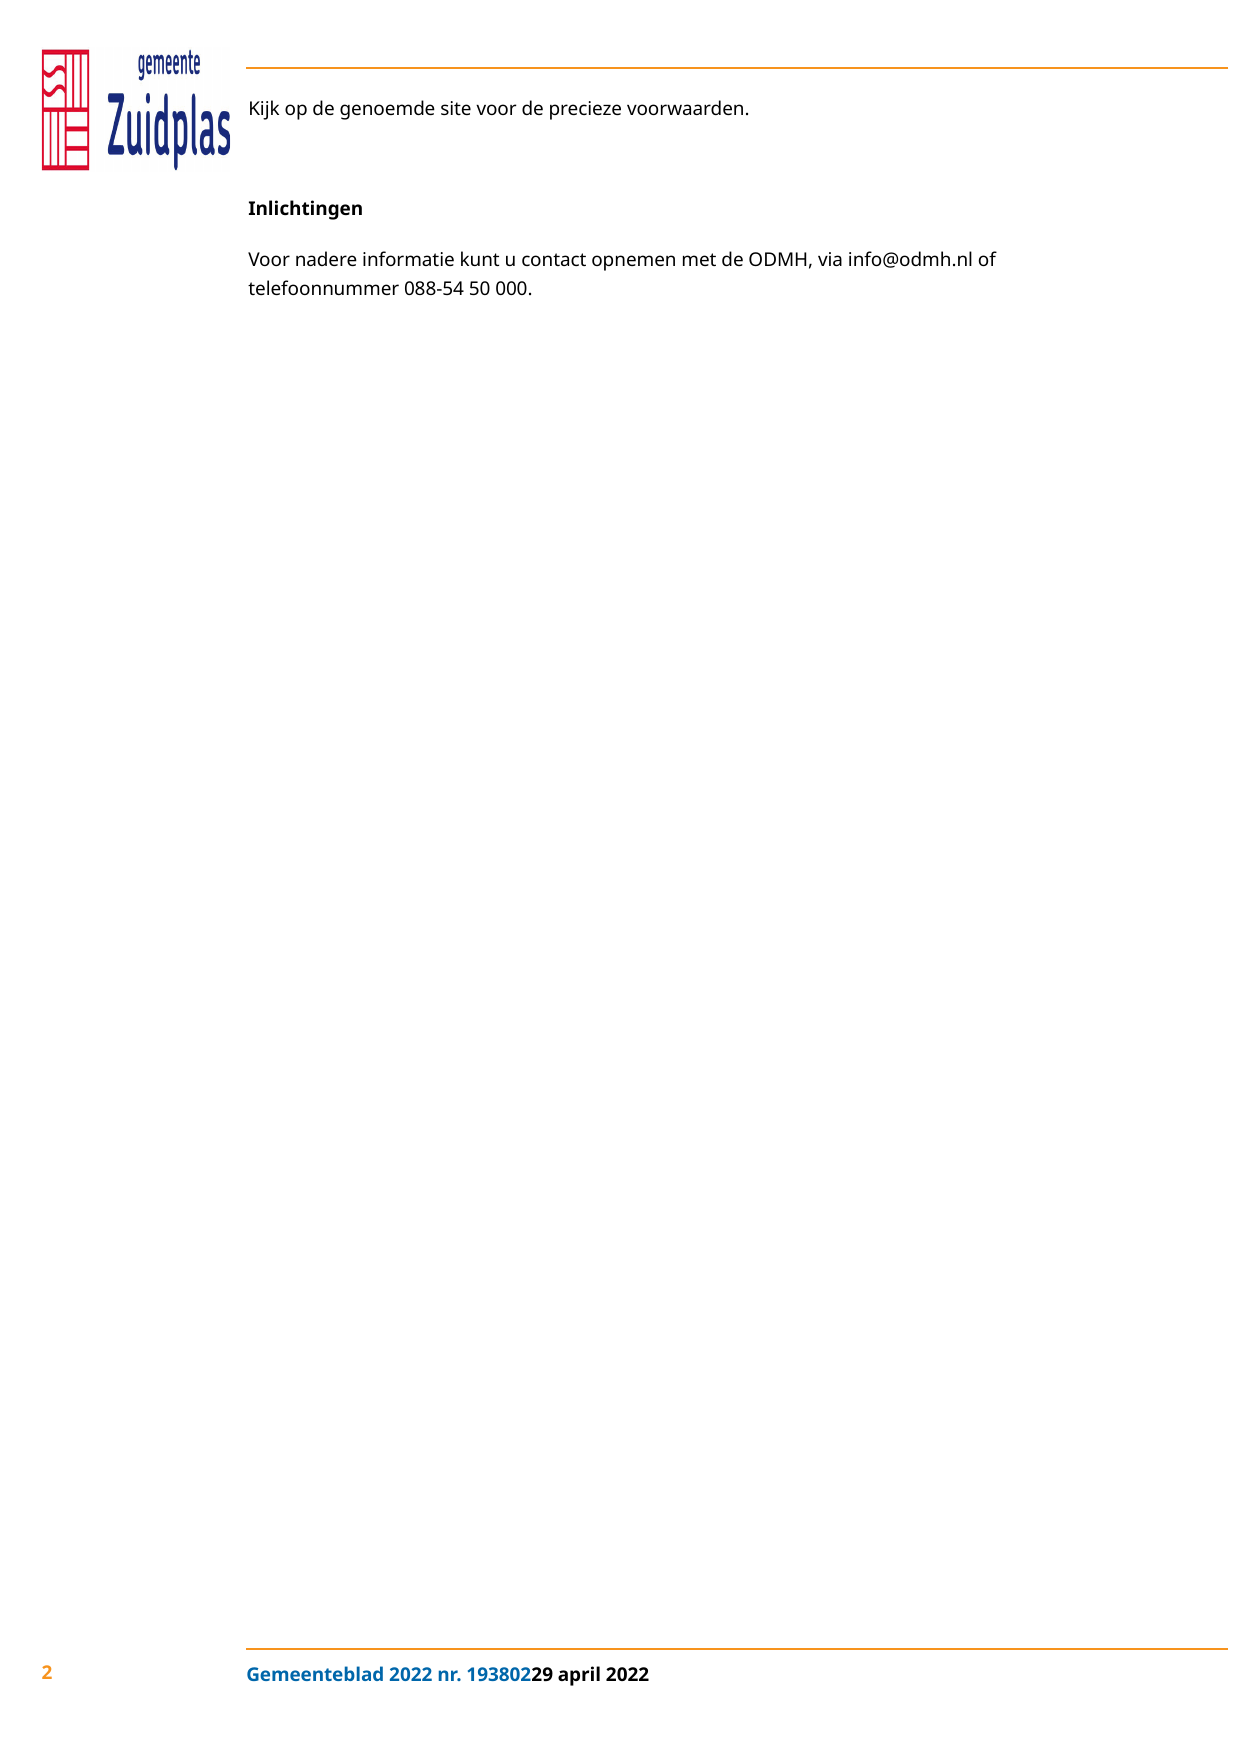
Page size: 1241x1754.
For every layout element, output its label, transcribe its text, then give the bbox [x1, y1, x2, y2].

text Voor nadere informatie kunt u contact opnemen met de ODMH, via info@odmh.nl of telefoonnummer 088-54 50 000. [248, 246, 1152, 301]
text Inlichtingen [248, 196, 1152, 221]
picture [41, 47, 231, 172]
text Kijk op de genoemde site voor de precieze voorwaarden. [248, 95, 1152, 121]
